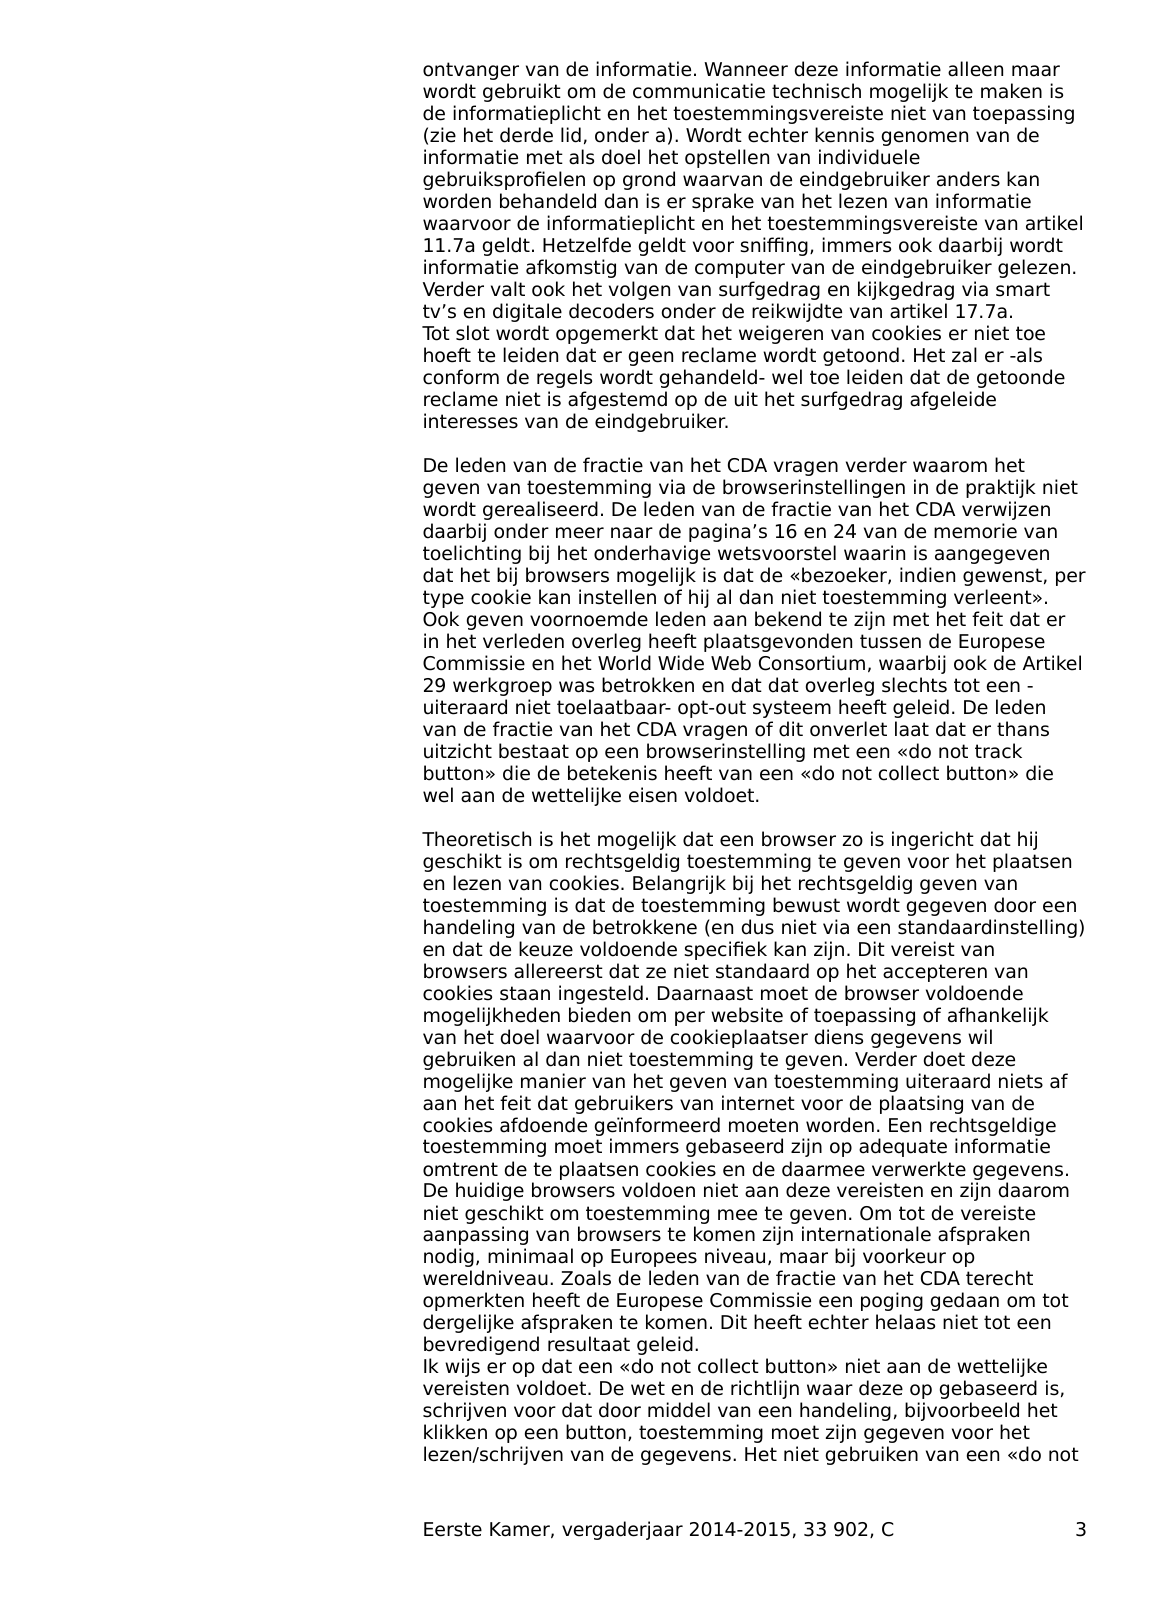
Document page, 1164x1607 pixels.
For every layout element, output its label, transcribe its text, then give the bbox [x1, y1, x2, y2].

text ontvanger van de informatie. Wanneer deze informatie alleen maar wordt gebruikt om de communicatie technisch mogelijk te maken is de informatieplicht en het toestemmingsvereiste niet van toepassing (zie het derde lid, onder a). Wordt echter kennis genomen van de informatie met als doel het opstellen van individuele gebruiksprofielen op grond waarvan de eindgebruiker anders kan worden behandeld dan is er sprake van het lezen van informatie waarvoor de informatieplicht en het toestemmingsvereiste van artikel 11.7a geldt. Hetzelfde geldt voor sniffing, immers ook daarbij wordt informatie afkomstig van de computer van de eindgebruiker gelezen. Verder valt ook het volgen van surfgedrag en kijkgedrag via smart tv’s en digitale decoders onder de reikwijdte van artikel 17.7a. [422, 59, 1087, 323]
text Theoretisch is het mogelijk dat een browser zo is ingericht dat hij geschikt is om rechtsgeldig toestemming te geven voor het plaatsen en lezen van cookies. Belangrijk bij het rechtsgeldig geven van toestemming is dat de toestemming bewust wordt gegeven door een handeling van de betrokkene (en dus niet via een standaardinstelling) en dat de keuze voldoende specifiek kan zijn. Dit vereist van browsers allereerst dat ze niet standaard op het accepteren van cookies staan ingesteld. Daarnaast moet de browser voldoende mogelijkheden bieden om per website of toepassing of afhankelijk van het doel waarvoor de cookieplaatser diens gegevens wil gebruiken al dan niet toestemming te geven. Verder doet deze mogelijke manier van het geven van toestemming uiteraard niets af aan het feit dat gebruikers van internet voor de plaatsing van de cookies afdoende geïnformeerd moeten worden. Een rechtsgeldige toestemming moet immers gebaseerd zijn op adequate informatie omtrent de te plaatsen cookies en de daarmee verwerkte gegevens. De huidige browsers voldoen niet aan deze vereisten en zijn daarom niet geschikt om toestemming mee te geven. Om tot de vereiste aanpassing van browsers te komen zijn internationale afspraken nodig, minimaal op Europees niveau, maar bij voorkeur op wereldniveau. Zoals de leden van de fractie van het CDA terecht opmerkten heeft de Europese Commissie een poging gedaan om tot dergelijke afspraken te komen. Dit heeft echter helaas niet tot een bevredigend resultaat geleid. [422, 829, 1087, 1356]
text Tot slot wordt opgemerkt dat het weigeren van cookies er niet toe hoeft te leiden dat er geen reclame wordt getoond. Het zal er -als conform de regels wordt gehandeld- wel toe leiden dat de getoonde reclame niet is afgestemd op de uit het surfgedrag afgeleide interesses van de eindgebruiker. [422, 323, 1087, 433]
text De leden van de fractie van het CDA vragen verder waarom het geven van toestemming via de browserinstellingen in de praktijk niet wordt gerealiseerd. De leden van de fractie van het CDA verwijzen daarbij onder meer naar de pagina’s 16 en 24 van de memorie van toelichting bij het onderhavige wetsvoorstel waarin is aangegeven dat het bij browsers mogelijk is dat de «bezoeker, indien gewenst, per type cookie kan instellen of hij al dan niet toestemming verleent». Ook geven voornoemde leden aan bekend te zijn met het feit dat er in het verleden overleg heeft plaatsgevonden tussen de Europese Commissie en het World Wide Web Consortium, waarbij ook de Artikel 29 werkgroep was betrokken en dat dat overleg slechts tot een -uiteraard niet toelaatbaar- opt-out systeem heeft geleid. De leden van de fractie van het CDA vragen of dit onverlet laat dat er thans uitzicht bestaat op een browserinstelling met een «do not track button» die de betekenis heeft van een «do not collect button» die wel aan de wettelijke eisen voldoet. [422, 455, 1087, 807]
text Ik wijs er op dat een «do not collect button» niet aan de wettelijke vereisten voldoet. De wet en de richtlijn waar deze op gebaseerd is, schrijven voor dat door middel van een handeling, bijvoorbeeld het klikken op een button, toestemming moet zijn gegeven voor het lezen/schrijven van de gegevens. Het niet gebruiken van een «do not [422, 1356, 1087, 1466]
